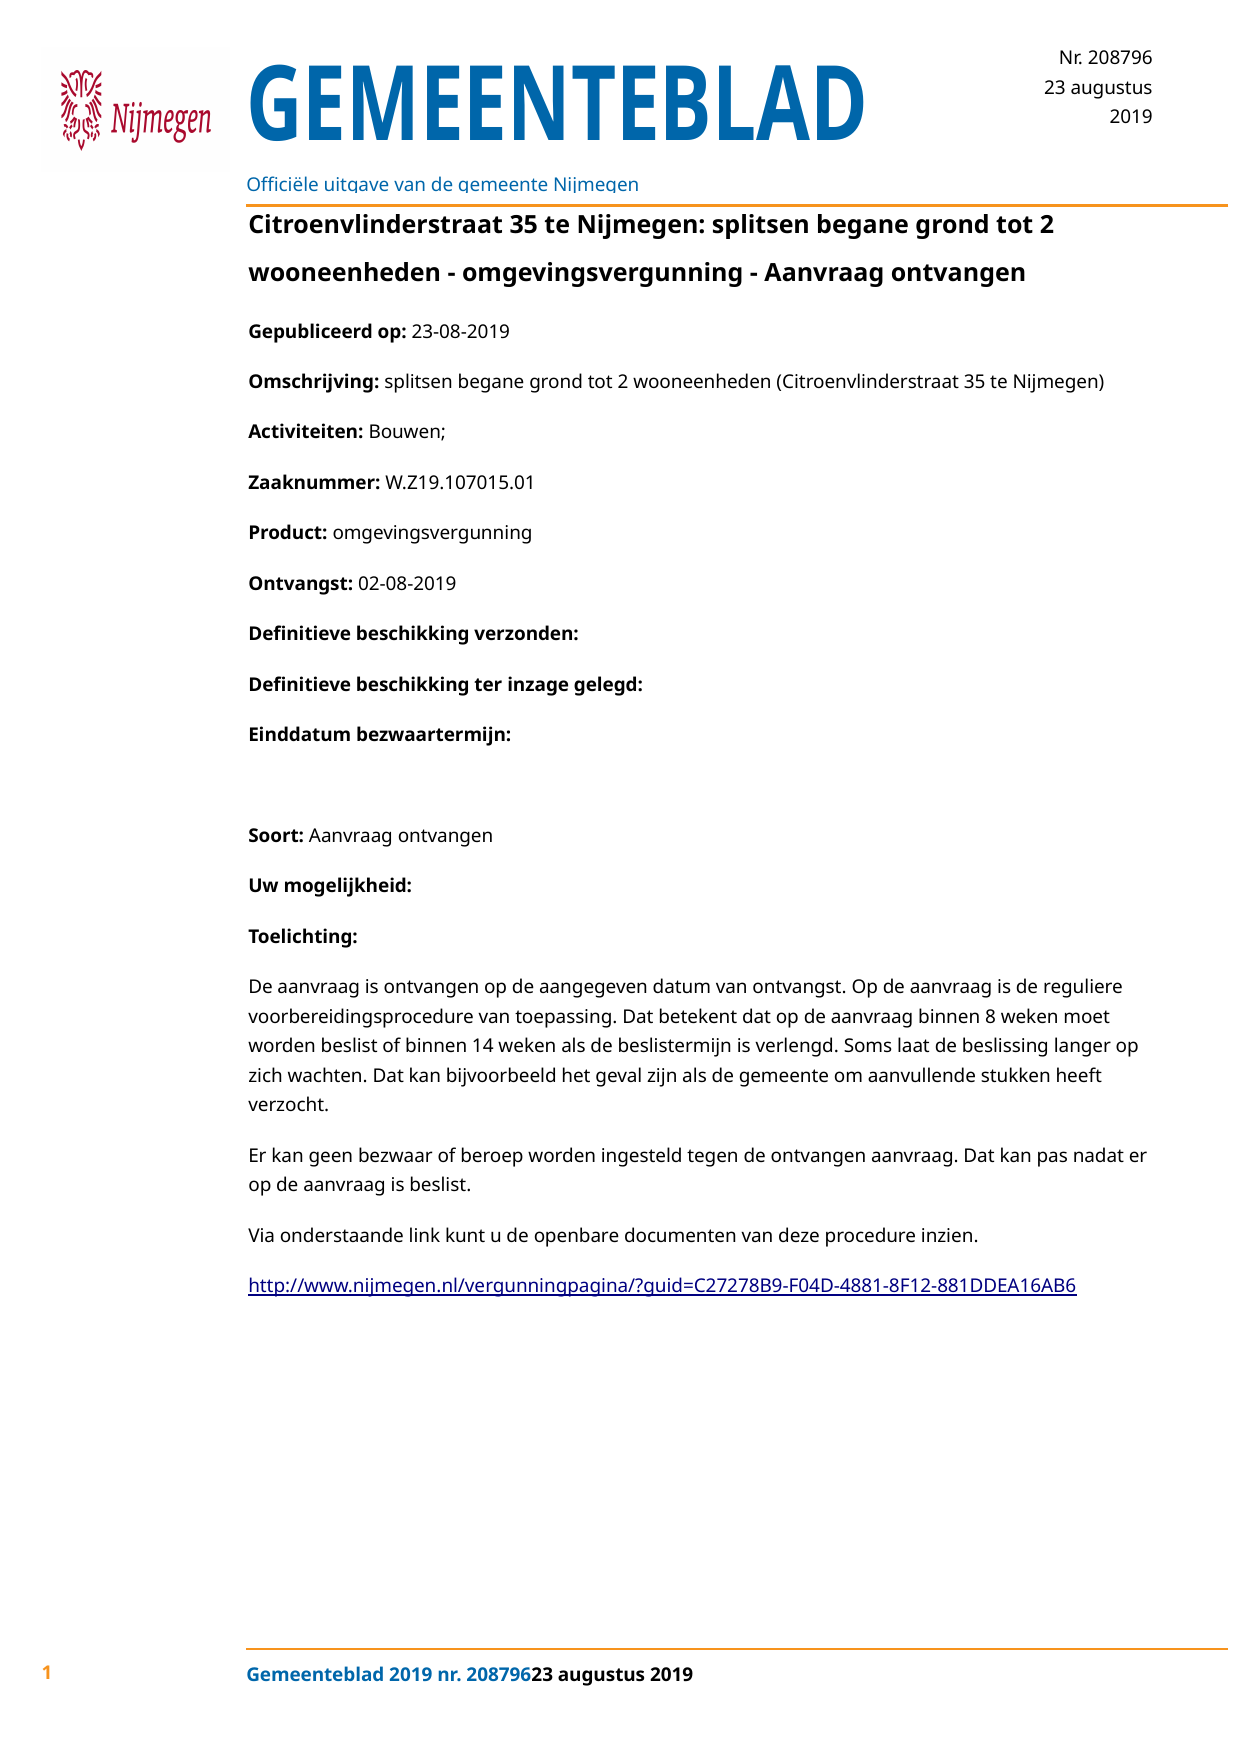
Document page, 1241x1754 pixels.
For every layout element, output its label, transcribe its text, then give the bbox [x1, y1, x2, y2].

text Uw mogelijkheid: [248, 872, 1152, 898]
text Definitieve beschikking verzonden: [248, 620, 1152, 646]
text Activiteiten: Bouwen; [248, 419, 1152, 444]
text Gepubliceerd op: 23-08-2019 [248, 318, 1152, 344]
text De aanvraag is ontvangen op de aangegeven datum van ontvangst. Op de aanvraag is de reguliere voorbereidingsprocedure van toepassing. Dat betekent dat op de aanvraag binnen 8 weken moet worden beslist of binnen 14 weken als de beslistermijn is verlengd. Soms laat de beslissing langer op zich wachten. Dat kan bijvoorbeeld het geval zijn als de gemeente om aanvullende stukken heeft verzocht. [248, 973, 1152, 1117]
text Toelichting: [248, 923, 1152, 949]
text Einddatum bezwaartermijn: [248, 721, 1152, 747]
picture [41, 47, 231, 172]
text Er kan geen bezwaar of beroep worden ingesteld tegen de ontvangen aanvraag. Dat kan pas nadat er op de aanvraag is beslist. [248, 1142, 1152, 1197]
text Via onderstaande link kunt u de openbare documenten van deze procedure inzien. [248, 1222, 1152, 1248]
text Ontvangst: 02-08-2019 [248, 570, 1152, 596]
text Omschrijving: splitsen begane grond tot 2 wooneenheden (Citroenvlinderstraat 35 te Nijmegen) [248, 368, 1152, 394]
text Definitieve beschikking ter inzage gelegd: [248, 671, 1152, 697]
text Zaaknummer: W.Z19.107015.01 [248, 469, 1152, 495]
text http://www.nijmegen.nl/vergunningpagina/?guid=C27278B9-F04D-4881-8F12-881DDEA16AB6 [248, 1272, 1152, 1298]
text Product: omgevingsvergunning [248, 519, 1152, 545]
text Soort: Aanvraag ontvangen [248, 822, 1152, 848]
text Citroenvlinderstraat 35 te Nijmegen: splitsen begane grond tot 2 wooneenheden - omgevingsvergunning - Aanvraag ontvangen [248, 207, 1152, 288]
